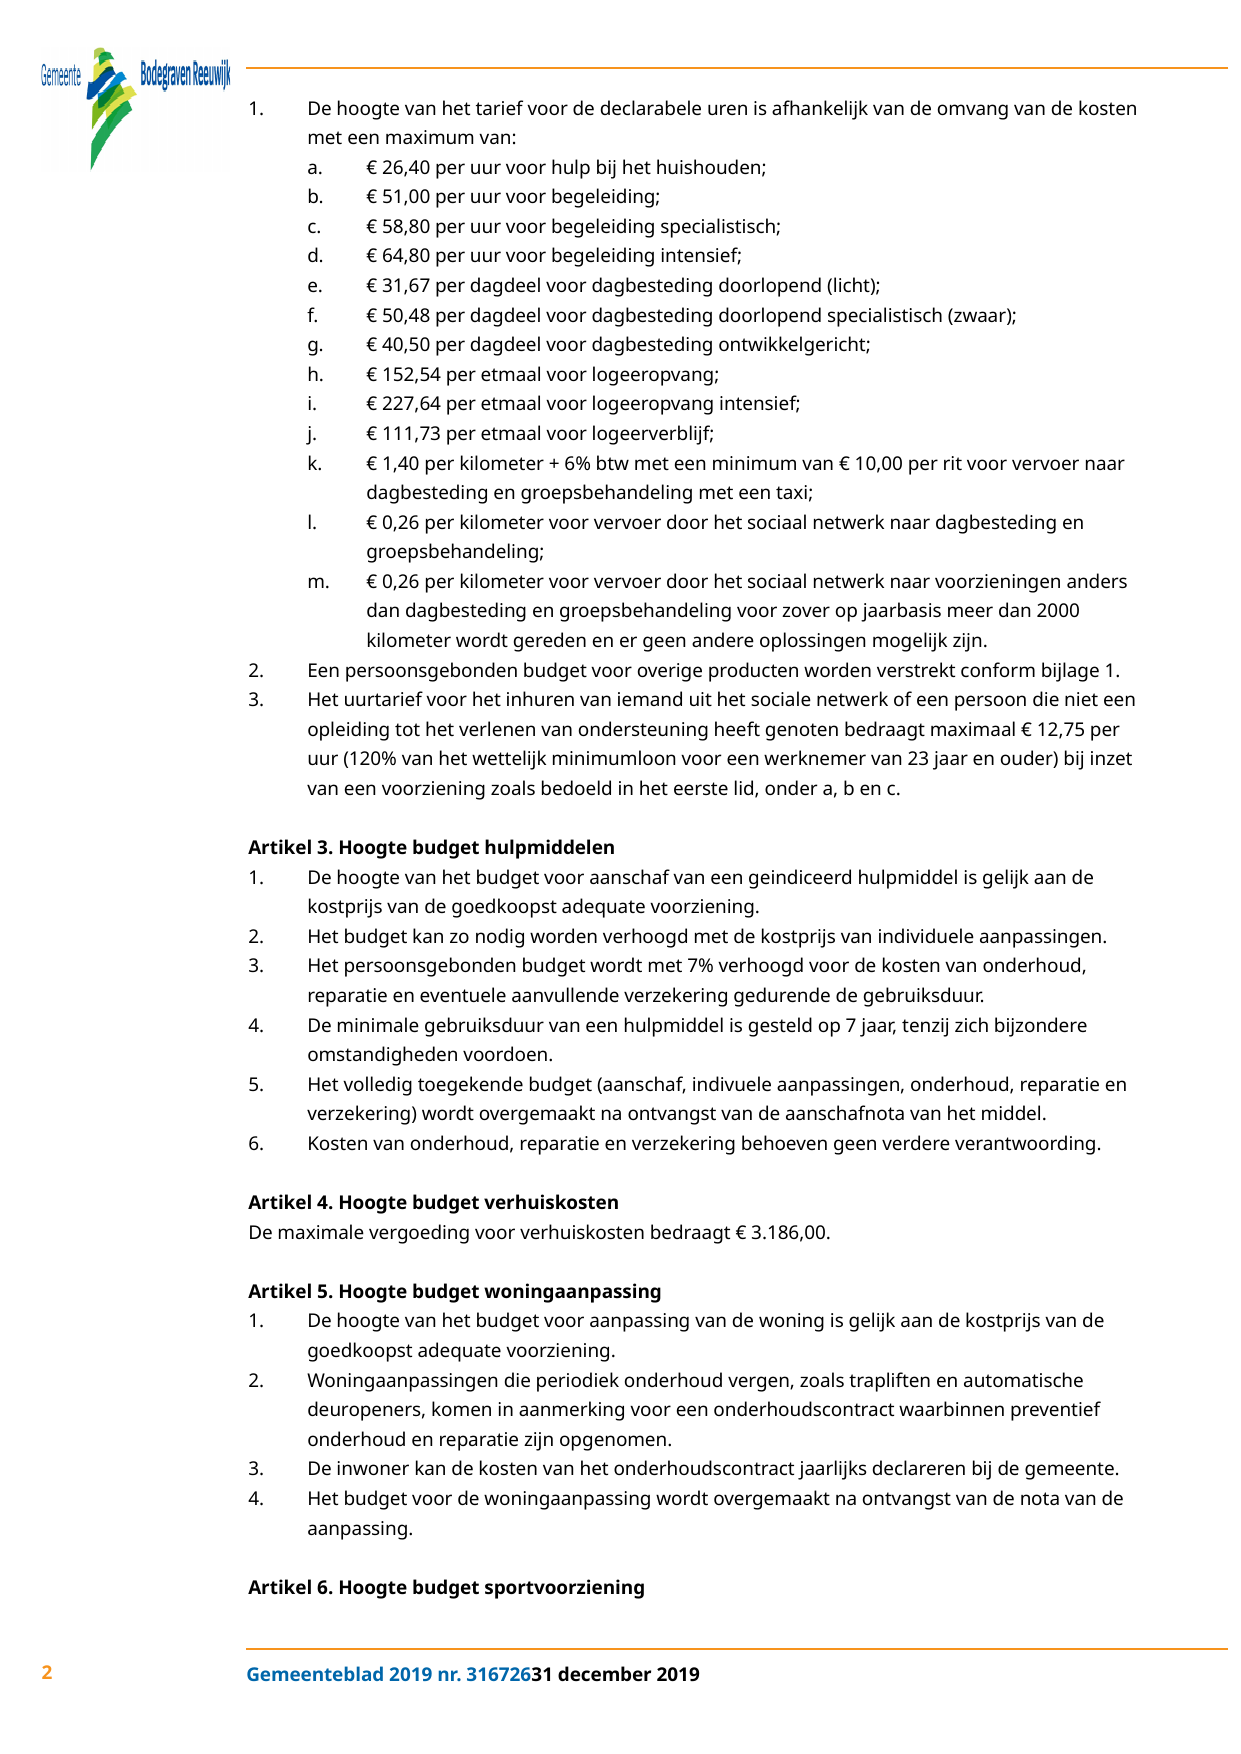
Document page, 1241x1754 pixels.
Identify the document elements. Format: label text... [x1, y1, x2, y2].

list Een persoonsgebonden budget voor overige producten worden verstrekt conform bijlage 1. [248, 657, 1152, 683]
list De minimale gebruiksduur van een hulpmiddel is gesteld op 7 jaar, tenzij zich bijzondere omstandigheden voordoen. [248, 1012, 1152, 1067]
list € 64,80 per uur voor begeleiding intensief; [307, 243, 1152, 268]
list € 1,40 per kilometer + 6% btw met een minimum van € 10,00 per rit voor vervoer naar dagbesteding en groepsbehandeling met een taxi; [307, 450, 1152, 505]
list De inwoner kan de kosten van het onderhoudscontract jaarlijks declareren bij de gemeente. [248, 1456, 1152, 1481]
list € 227,64 per etmaal voor logeeropvang intensief; [307, 391, 1152, 416]
text Artikel 3. Hoogte budget hulpmiddelen [248, 834, 1152, 860]
list € 0,26 per kilometer voor vervoer door het sociaal netwerk naar dagbesteding en groepsbehandeling; [307, 509, 1152, 564]
text Artikel 4. Hoogte budget verhuiskosten [248, 1189, 1152, 1215]
list Het volledig toegekende budget (aanschaf, indivuele aanpassingen, onderhoud, reparatie en verzekering) wordt overgemaakt na ontvangst van de aanschafnota van het middel. [248, 1071, 1152, 1126]
list Het budget voor de woningaanpassing wordt overgemaakt na ontvangst van de nota van de aanpassing. [248, 1485, 1152, 1541]
list € 111,73 per etmaal voor logeerverblijf; [307, 420, 1152, 446]
list Het budget kan zo nodig worden verhoogd met de kostprijs van individuele aanpassingen. [248, 923, 1152, 949]
list De hoogte van het tarief voor de declarabele uren is afhankelijk van de omvang van de kosten met een maximum van: [248, 95, 1152, 150]
list € 26,40 per uur voor hulp bij het huishouden; [307, 154, 1152, 180]
list € 51,00 per uur voor begeleiding; [307, 183, 1152, 209]
list Woningaanpassingen die periodiek onderhoud vergen, zoals trapliften en automatische deuropeners, komen in aanmerking voor een onderhoudscontract waarbinnen preventief onderhoud en reparatie zijn opgenomen. [248, 1367, 1152, 1452]
picture [41, 47, 231, 172]
list De hoogte van het budget voor aanpassing van de woning is gelijk aan de kostprijs van de goedkoopst adequate voorziening. [248, 1308, 1152, 1363]
list € 0,26 per kilometer voor vervoer door het sociaal netwerk naar voorzieningen anders dan dagbesteding en groepsbehandeling voor zover op jaarbasis meer dan 2000 kilometer wordt gereden en er geen andere oplossingen mogelijk zijn. [307, 568, 1152, 653]
list € 31,67 per dagdeel voor dagbesteding doorlopend (licht); [307, 272, 1152, 298]
list € 40,50 per dagdeel voor dagbesteding ontwikkelgericht; [307, 331, 1152, 357]
text Artikel 6. Hoogte budget sportvoorziening [248, 1574, 1152, 1600]
list Kosten van onderhoud, reparatie en verzekering behoeven geen verdere verantwoording. [248, 1130, 1152, 1156]
list € 50,48 per dagdeel voor dagbesteding doorlopend specialistisch (zwaar); [307, 302, 1152, 328]
text De maximale vergoeding voor verhuiskosten bedraagt € 3.186,00. [248, 1219, 1152, 1245]
list Het uurtarief voor het inhuren van iemand uit het sociale netwerk of een persoon die niet een opleiding tot het verlenen van ondersteuning heeft genoten bedraagt maximaal € 12,75 per uur (120% van het wettelijk minimumloon voor een werknemer van 23 jaar en ouder) bij inzet van een voorziening zoals bedoeld in het eerste lid, onder a, b en c. [248, 686, 1152, 801]
list € 58,80 per uur voor begeleiding specialistisch; [307, 213, 1152, 239]
list De hoogte van het budget voor aanschaf van een geindiceerd hulpmiddel is gelijk aan de kostprijs van de goedkoopst adequate voorziening. [248, 864, 1152, 919]
list € 152,54 per etmaal voor logeeropvang; [307, 361, 1152, 387]
text Artikel 5. Hoogte budget woningaanpassing [248, 1278, 1152, 1304]
list Het persoonsgebonden budget wordt met 7% verhoogd voor de kosten van onderhoud, reparatie en eventuele aanvullende verzekering gedurende de gebruiksduur. [248, 953, 1152, 1008]
